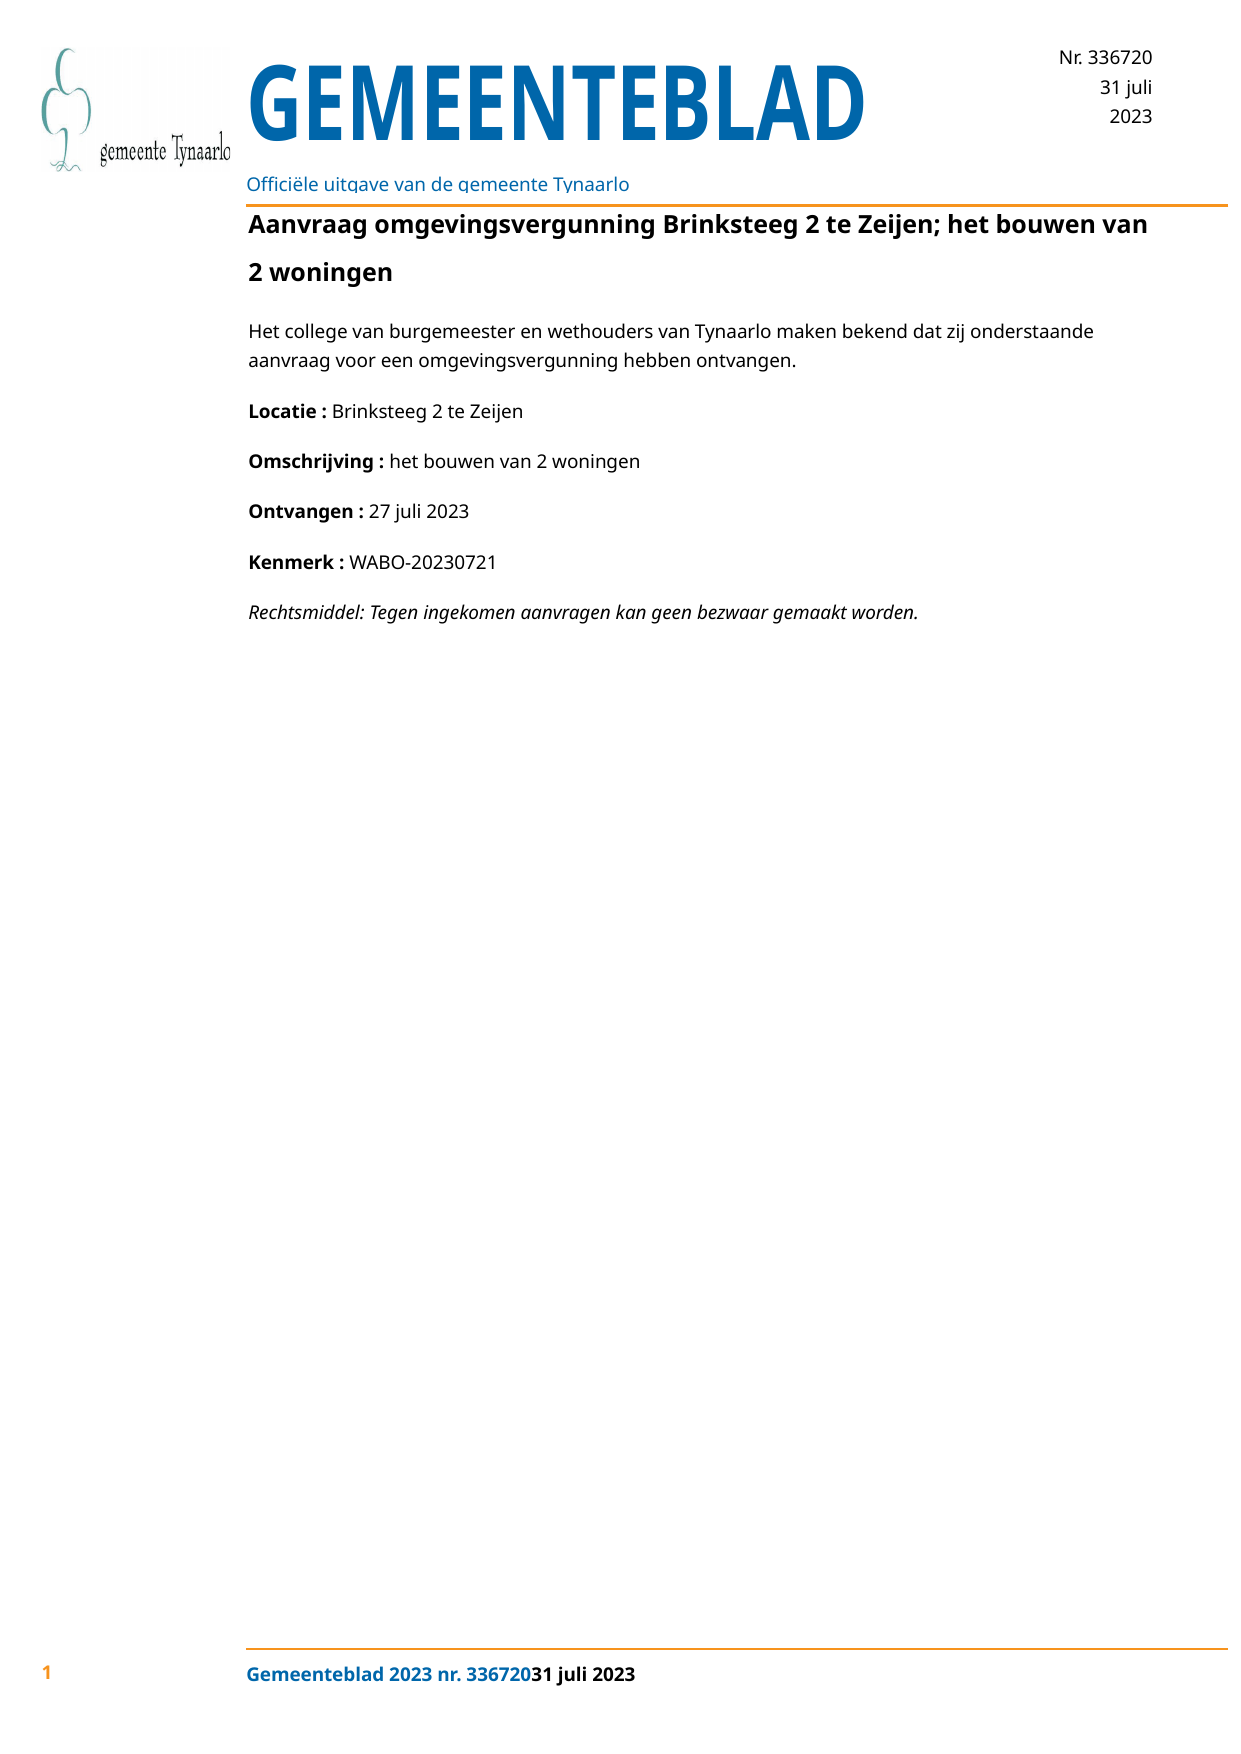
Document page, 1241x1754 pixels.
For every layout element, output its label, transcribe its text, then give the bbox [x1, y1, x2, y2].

text Locatie : Brinksteeg 2 te Zeijen [248, 398, 1152, 424]
text Rechtsmiddel: Tegen ingekomen aanvragen kan geen bezwaar gemaakt worden. [248, 599, 1152, 625]
text Het college van burgemeester en wethouders van Tynaarlo maken bekend dat zij onderstaande aanvraag voor een omgevingsvergunning hebben ontvangen. [248, 318, 1152, 373]
text Ontvangen : 27 juli 2023 [248, 499, 1152, 524]
picture [41, 47, 231, 172]
text Aanvraag omgevingsvergunning Brinksteeg 2 te Zeijen; het bouwen van 2 woningen [248, 207, 1152, 288]
text Omschrijving : het bouwen van 2 woningen [248, 448, 1152, 474]
text Kenmerk : WABO-20230721 [248, 549, 1152, 575]
